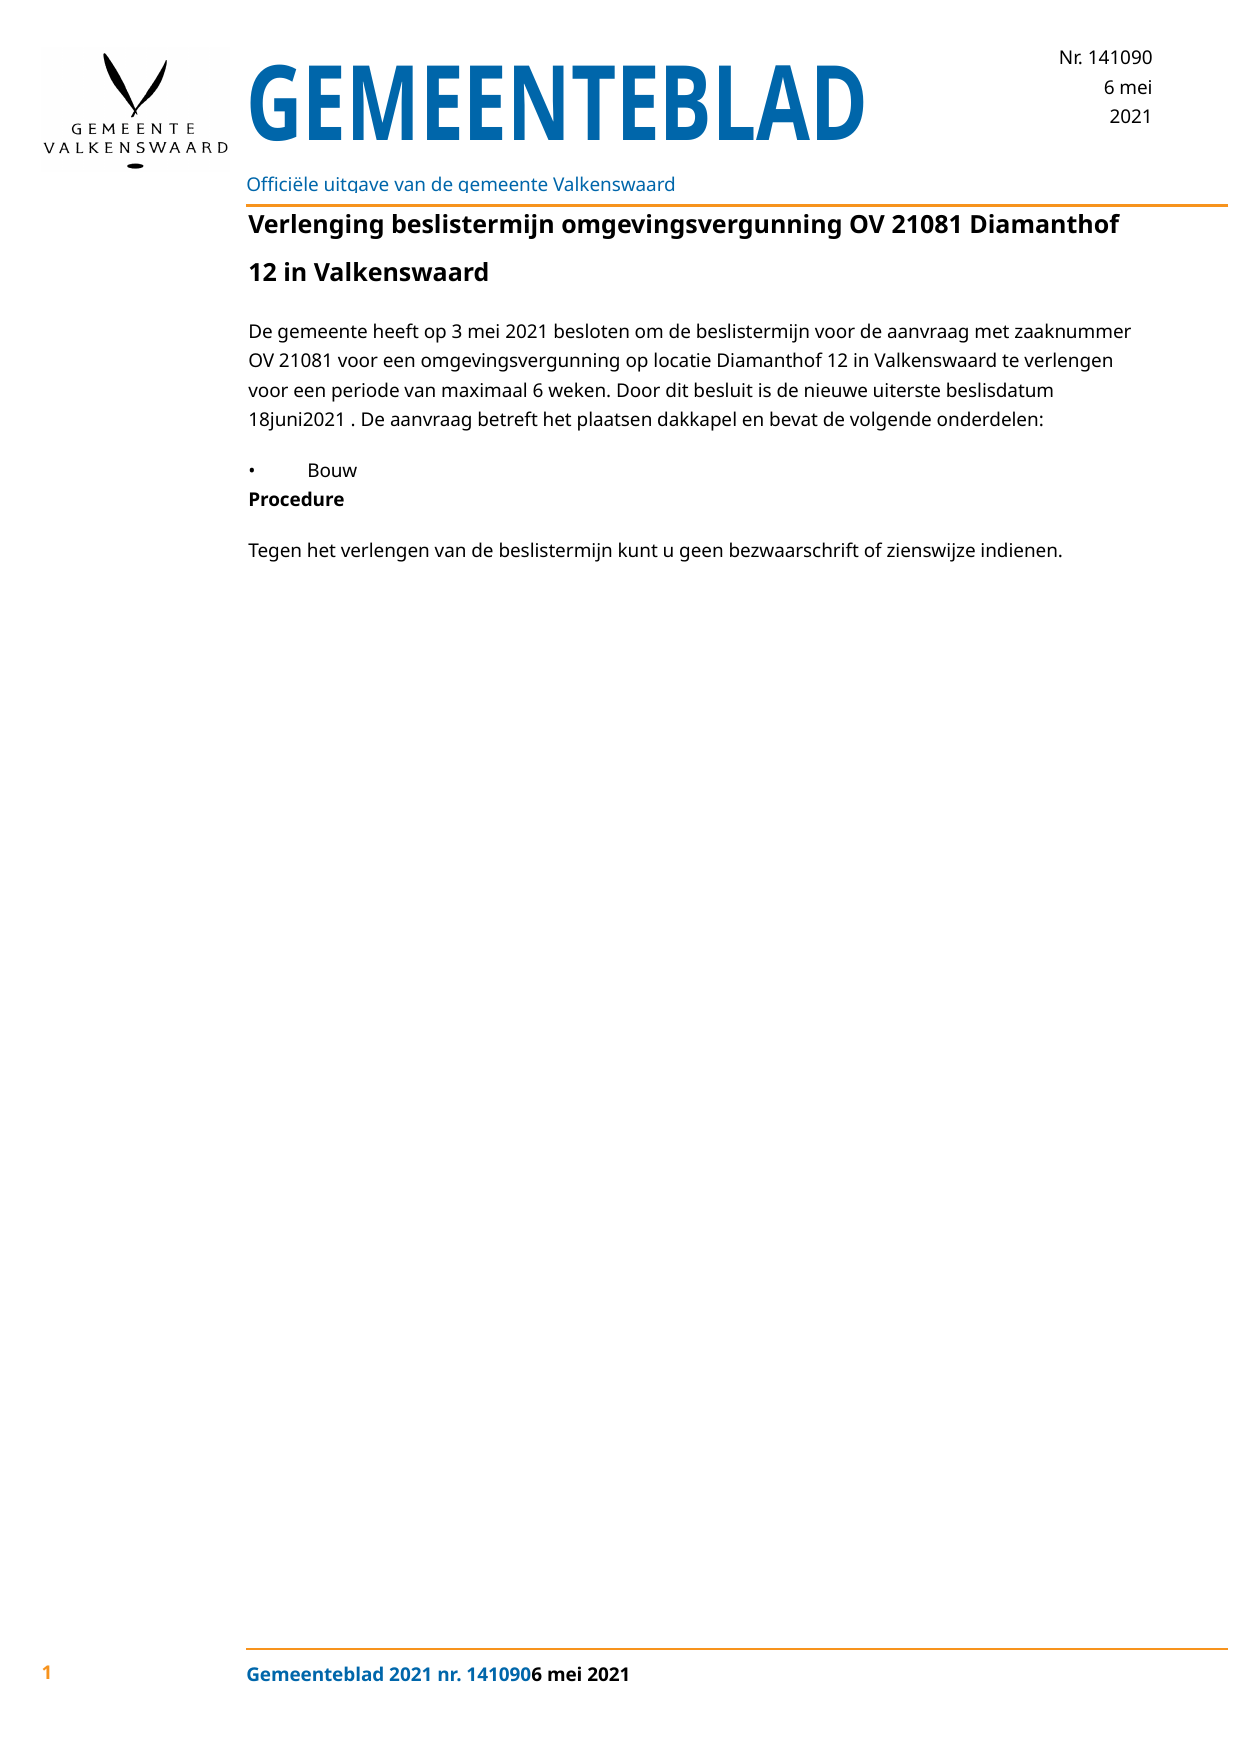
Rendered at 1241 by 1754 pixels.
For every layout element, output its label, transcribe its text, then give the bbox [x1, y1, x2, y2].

text Tegen het verlengen van de beslistermijn kunt u geen bezwaarschrift of zienswijze indienen. [248, 537, 1152, 563]
text De gemeente heeft op 3 mei 2021 besloten om de beslistermijn voor de aanvraag met zaaknummer OV 21081 voor een omgevingsvergunning op locatie Diamanthof 12 in Valkenswaard te verlengen voor een periode van maximaal 6 weken. Door dit besluit is de nieuwe uiterste beslisdatum 18juni2021 . De aanvraag betreft het plaatsen dakkapel en bevat de volgende onderdelen: [248, 318, 1152, 432]
text Verlenging beslistermijn omgevingsvergunning OV 21081 Diamanthof 12 in Valkenswaard [248, 207, 1152, 288]
list Bouw [248, 457, 1152, 483]
picture [41, 47, 231, 172]
text Procedure [248, 487, 1152, 512]
